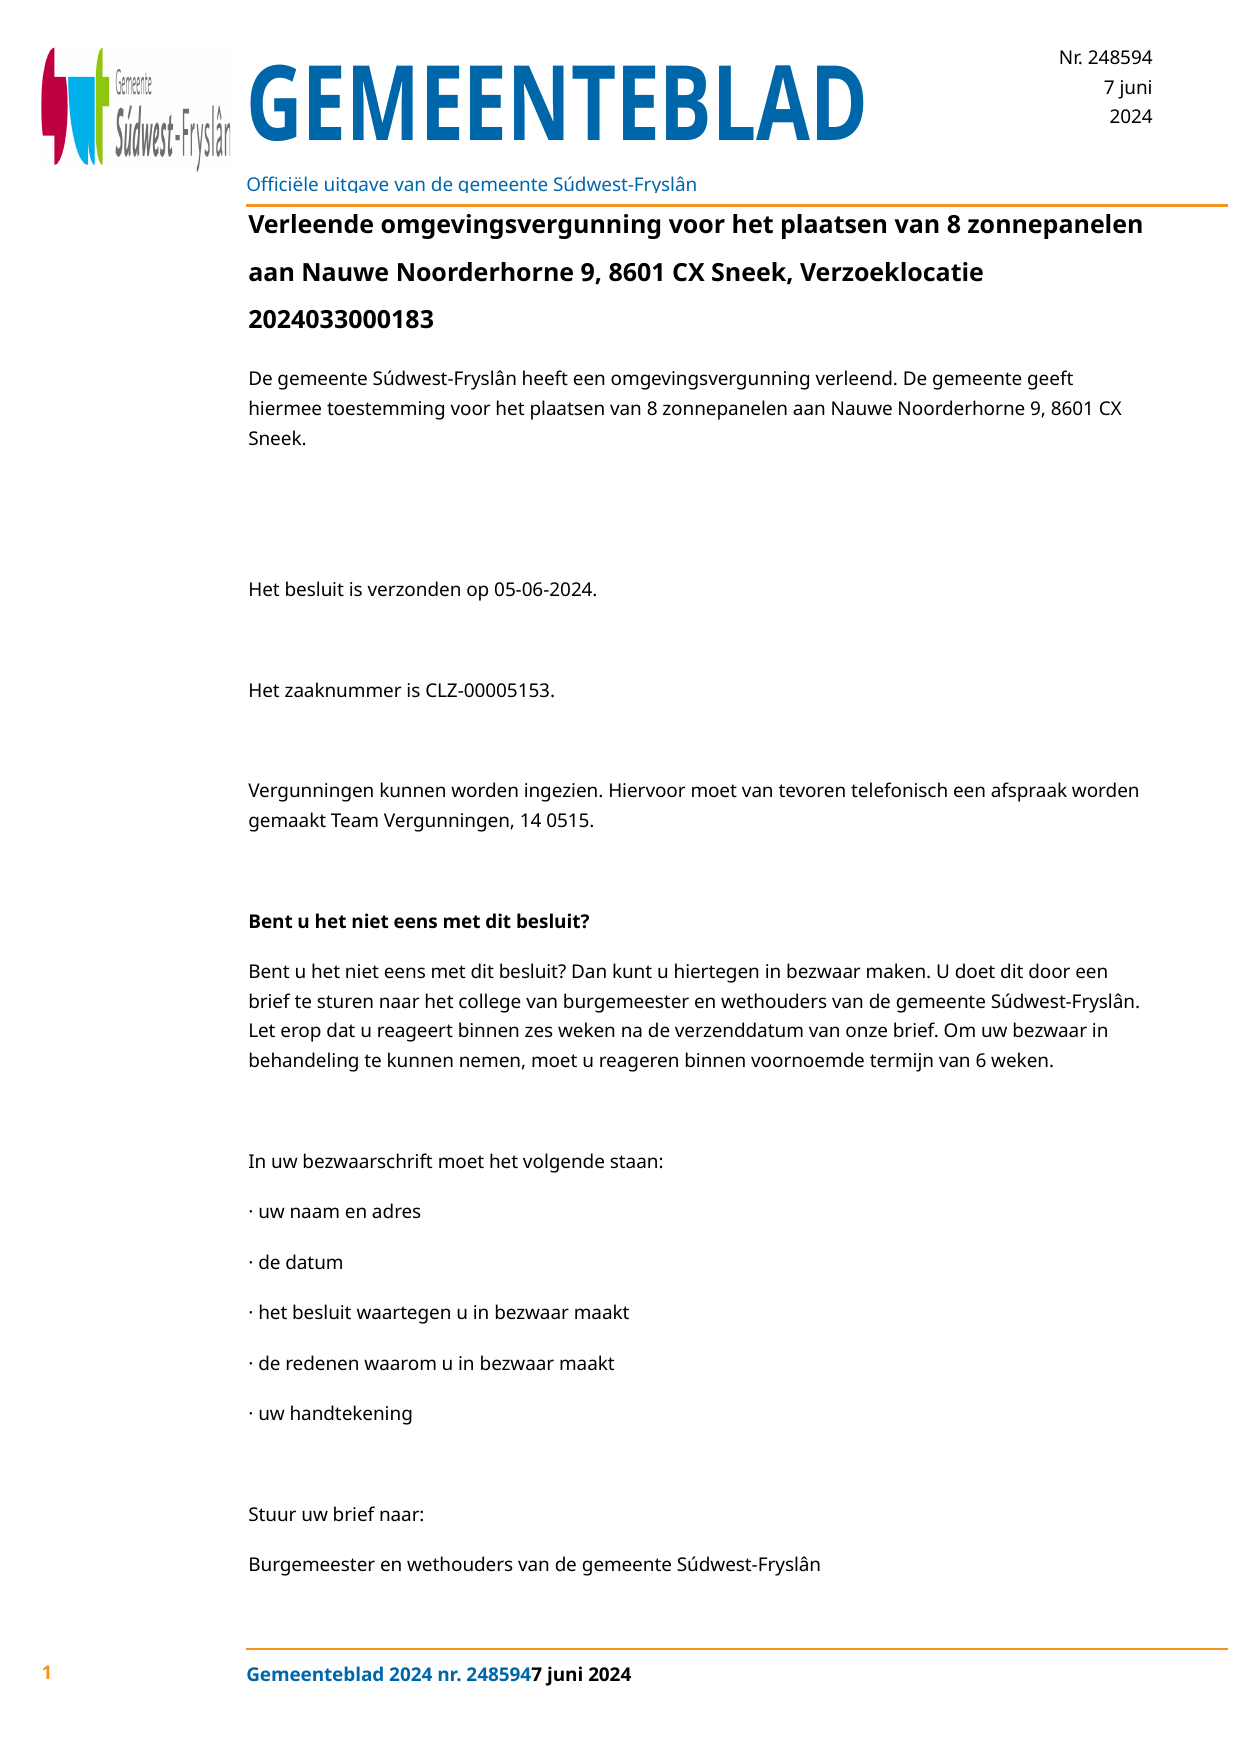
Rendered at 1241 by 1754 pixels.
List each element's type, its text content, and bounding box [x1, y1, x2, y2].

text De gemeente Súdwest-Fryslân heeft een omgevingsvergunning verleend. De gemeente geeft hiermee toestemming voor het plaatsen van 8 zonnepanelen aan Nauwe Noorderhorne 9, 8601 CX Sneek. [248, 366, 1152, 450]
text · uw naam en adres [248, 1198, 1152, 1224]
text Stuur uw brief naar: [248, 1501, 1152, 1527]
picture [41, 47, 231, 172]
text Verleende omgevingsvergunning voor het plaatsen van 8 zonnepanelen aan Nauwe Noorderhorne 9, 8601 CX Sneek, Verzoeklocatie 2024033000183 [248, 207, 1152, 336]
text Het zaaknummer is CLZ-00005153. [248, 677, 1152, 702]
text · het besluit waartegen u in bezwaar maakt [248, 1299, 1152, 1325]
text Vergunningen kunnen worden ingezien. Hiervoor moet van tevoren telefonisch een afspraak worden gemaakt Team Vergunningen, 14 0515. [248, 778, 1152, 833]
text Bent u het niet eens met dit besluit? [248, 908, 1152, 934]
text Burgemeester en wethouders van de gemeente Súdwest-Fryslân [248, 1551, 1152, 1577]
text · de datum [248, 1249, 1152, 1274]
text In uw bezwaarschrift moet het volgende staan: [248, 1148, 1152, 1174]
text · de redenen waarom u in bezwaar maakt [248, 1350, 1152, 1375]
text · uw handtekening [248, 1400, 1152, 1426]
text Bent u het niet eens met dit besluit? Dan kunt u hiertegen in bezwaar maken. U doet dit door een brief te sturen naar het college van burgemeester en wethouders van de gemeente Súdwest-Fryslân. Let erop dat u reageert binnen zes weken na de verzenddatum van onze brief. Om uw bezwaar in behandeling te kunnen nemen, moet u reageren binnen voornoemde termijn van 6 weken. [248, 958, 1152, 1073]
text Het besluit is verzonden op 05-06-2024. [248, 576, 1152, 602]
